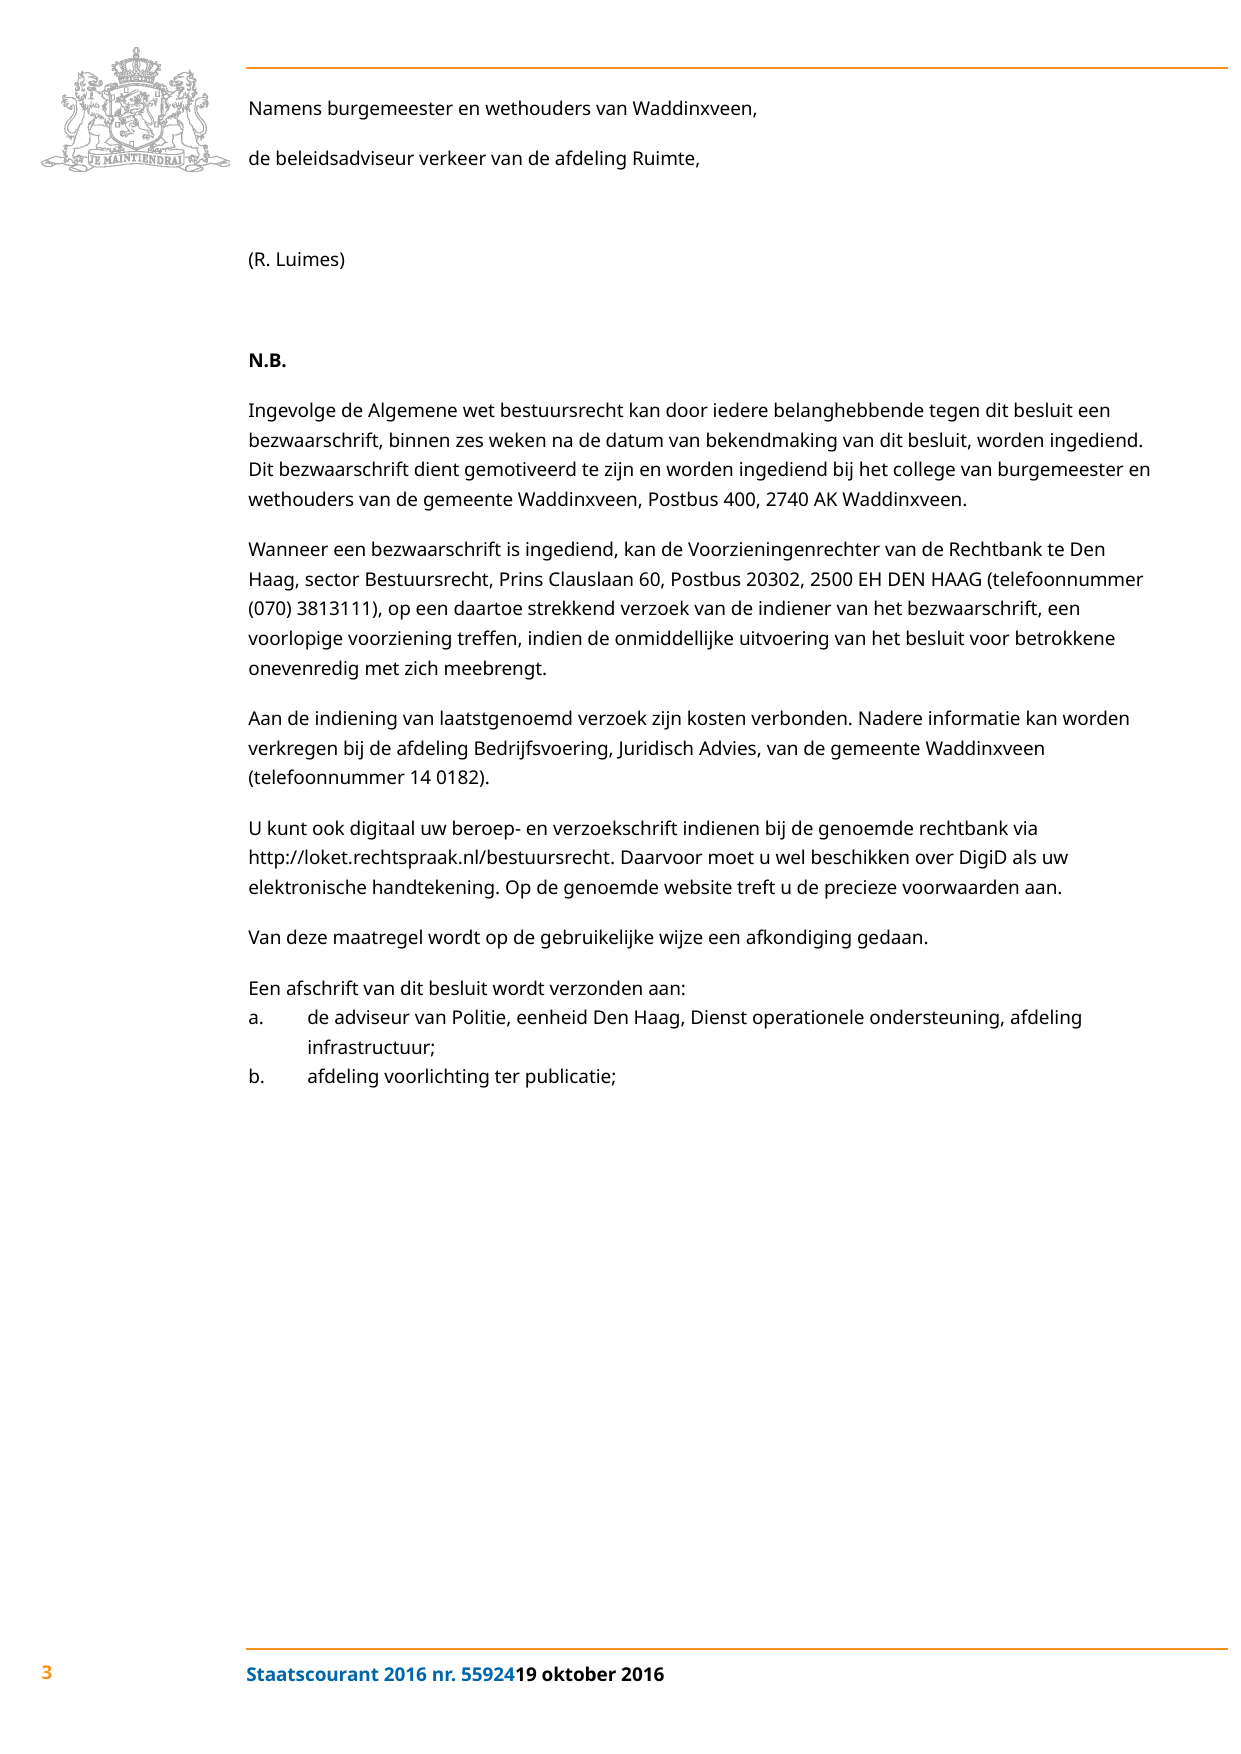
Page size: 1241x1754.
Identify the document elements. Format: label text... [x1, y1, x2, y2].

text Ingevolge de Algemene wet bestuursrecht kan door iedere belanghebbende tegen dit besluit een bezwaarschrift, binnen zes weken na de datum van bekendmaking van dit besluit, worden ingediend. Dit bezwaarschrift dient gemotiveerd te zijn en worden ingediend bij het college van burgemeester en wethouders van de gemeente Waddinxveen, Postbus 400, 2740 AK Waddinxveen. [248, 397, 1152, 512]
text de beleidsadviseur verkeer van de afdeling Ruimte, [248, 145, 1152, 171]
list de adviseur van Politie, eenheid Den Haag, Dienst operationele ondersteuning, afdeling infrastructuur; [248, 1004, 1152, 1060]
text Aan de indiening van laatstgenoemd verzoek zijn kosten verbonden. Nadere informatie kan worden verkregen bij de afdeling Bedrijfsvoering, Juridisch Advies, van de gemeente Waddinxveen (telefoonnummer 14 0182). [248, 705, 1152, 790]
picture [41, 47, 231, 172]
text Namens burgemeester en wethouders van Waddinxveen, [248, 95, 1152, 121]
list afdeling voorlichting ter publicatie; [248, 1063, 1152, 1089]
text N.B. [248, 347, 1152, 373]
text Een afschrift van dit besluit wordt verzonden aan: [248, 975, 1152, 1001]
text Wanneer een bezwaarschrift is ingediend, kan de Voorzieningenrechter van de Rechtbank te Den Haag, sector Bestuursrecht, Prins Clauslaan 60, Postbus 20302, 2500 EH DEN HAAG (telefoonnummer (070) 3813111), op een daartoe strekkend verzoek van de indiener van het bezwaarschrift, een voorlopige voorziening treffen, indien de onmiddellijke uitvoering van het besluit voor betrokkene onevenredig met zich meebrengt. [248, 536, 1152, 681]
text U kunt ook digitaal uw beroep- en verzoekschrift indienen bij de genoemde rechtbank via http://loket.rechtspraak.nl/bestuursrecht. Daarvoor moet u wel beschikken over DigiD als uw elektronische handtekening. Op de genoemde website treft u de precieze voorwaarden aan. [248, 815, 1152, 900]
text (R. Luimes) [248, 246, 1152, 272]
text Van deze maatregel wordt op de gebruikelijke wijze een afkondiging gedaan. [248, 924, 1152, 950]
